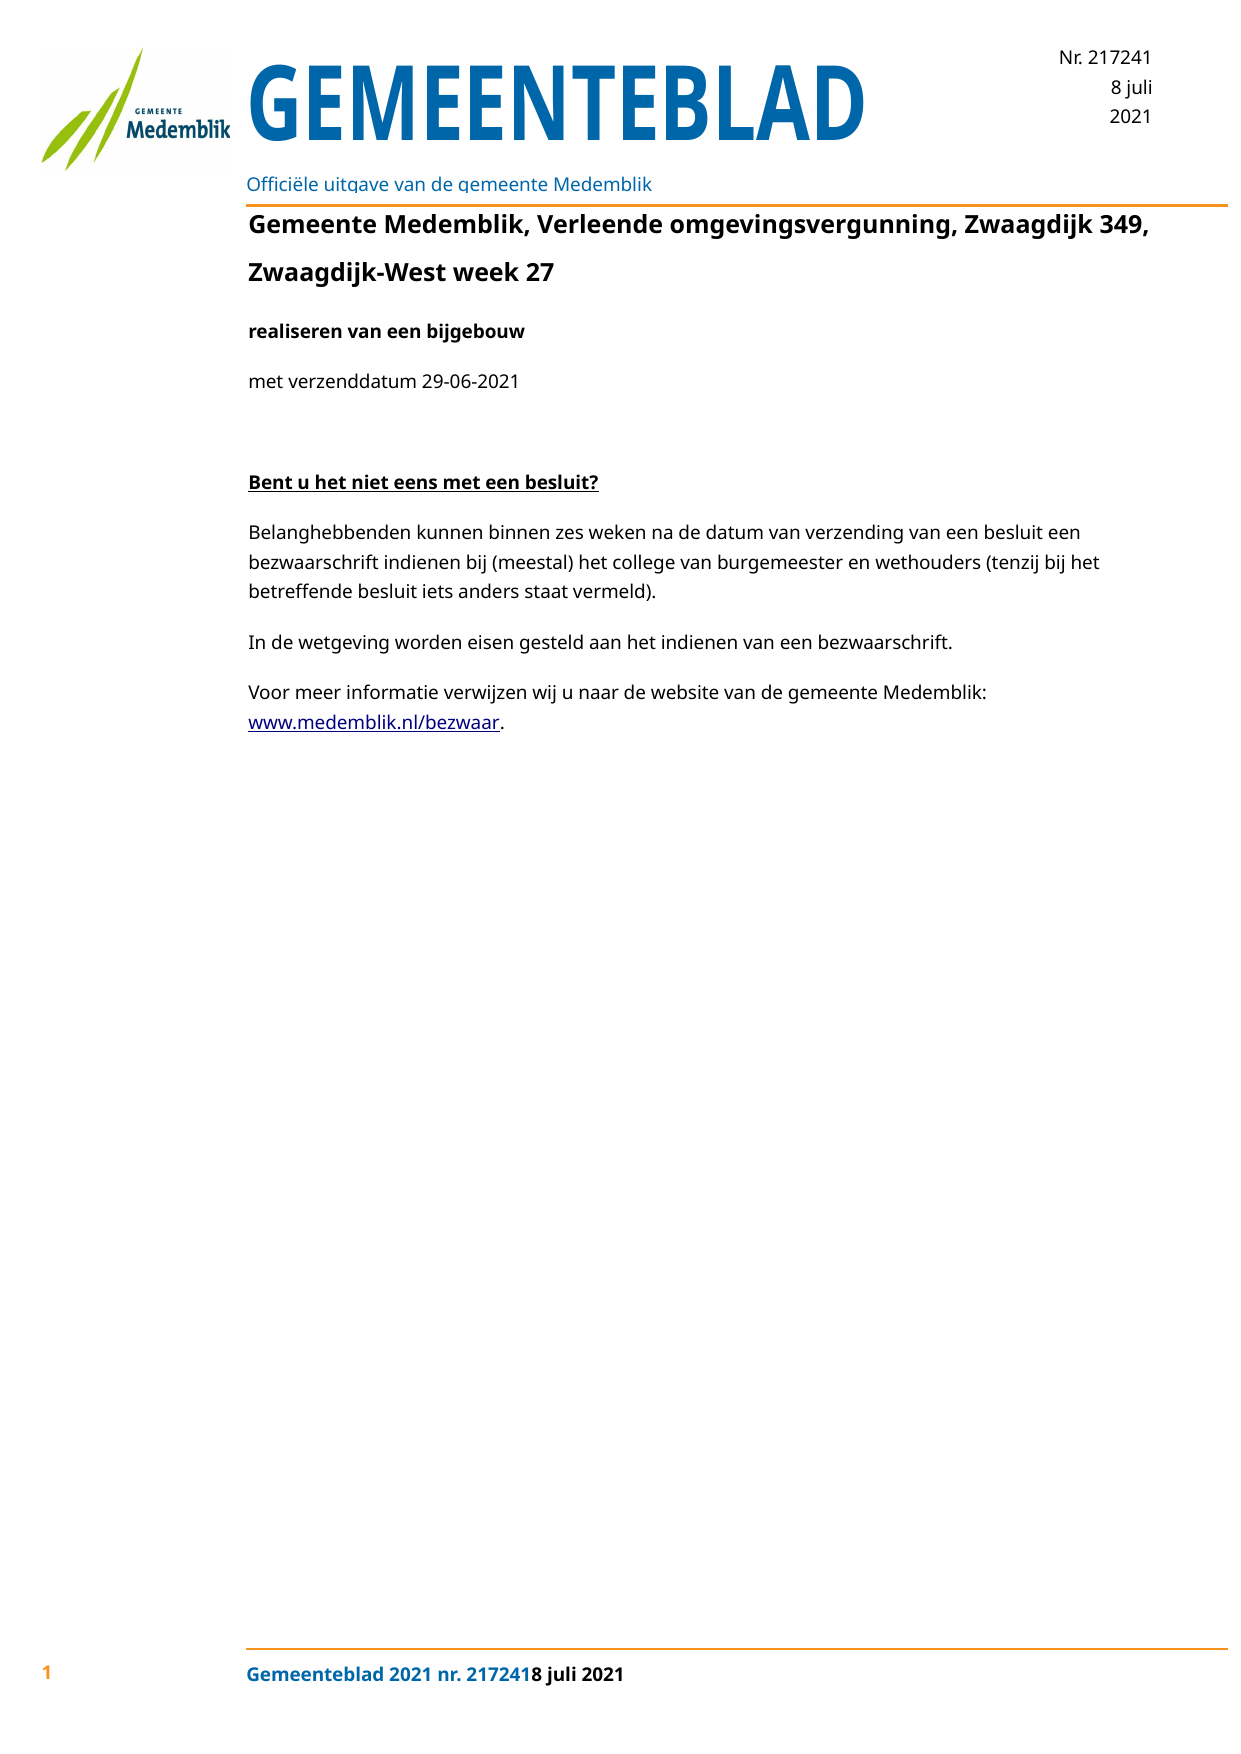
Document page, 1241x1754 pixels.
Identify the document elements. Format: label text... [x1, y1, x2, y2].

text Belanghebbenden kunnen binnen zes weken na de datum van verzending van een besluit een bezwaarschrift indienen bij (meestal) het college van burgemeester en wethouders (tenzij bij het betreffende besluit iets anders staat vermeld). [248, 519, 1152, 604]
text Bent u het niet eens met een besluit? [248, 469, 1152, 495]
text Gemeente Medemblik, Verleende omgevingsvergunning, Zwaagdijk 349, Zwaagdijk-West week 27 [248, 207, 1152, 288]
text In de wetgeving worden eisen gesteld aan het indienen van een bezwaarschrift. [248, 629, 1152, 655]
text realiseren van een bijgebouw [248, 318, 1152, 344]
picture [41, 47, 231, 172]
text met verzenddatum 29-06-2021 [248, 368, 1152, 394]
text Voor meer informatie verwijzen wij u naar de website van de gemeente Medemblik: www.medemblik.nl/bezwaar. [248, 679, 1152, 735]
